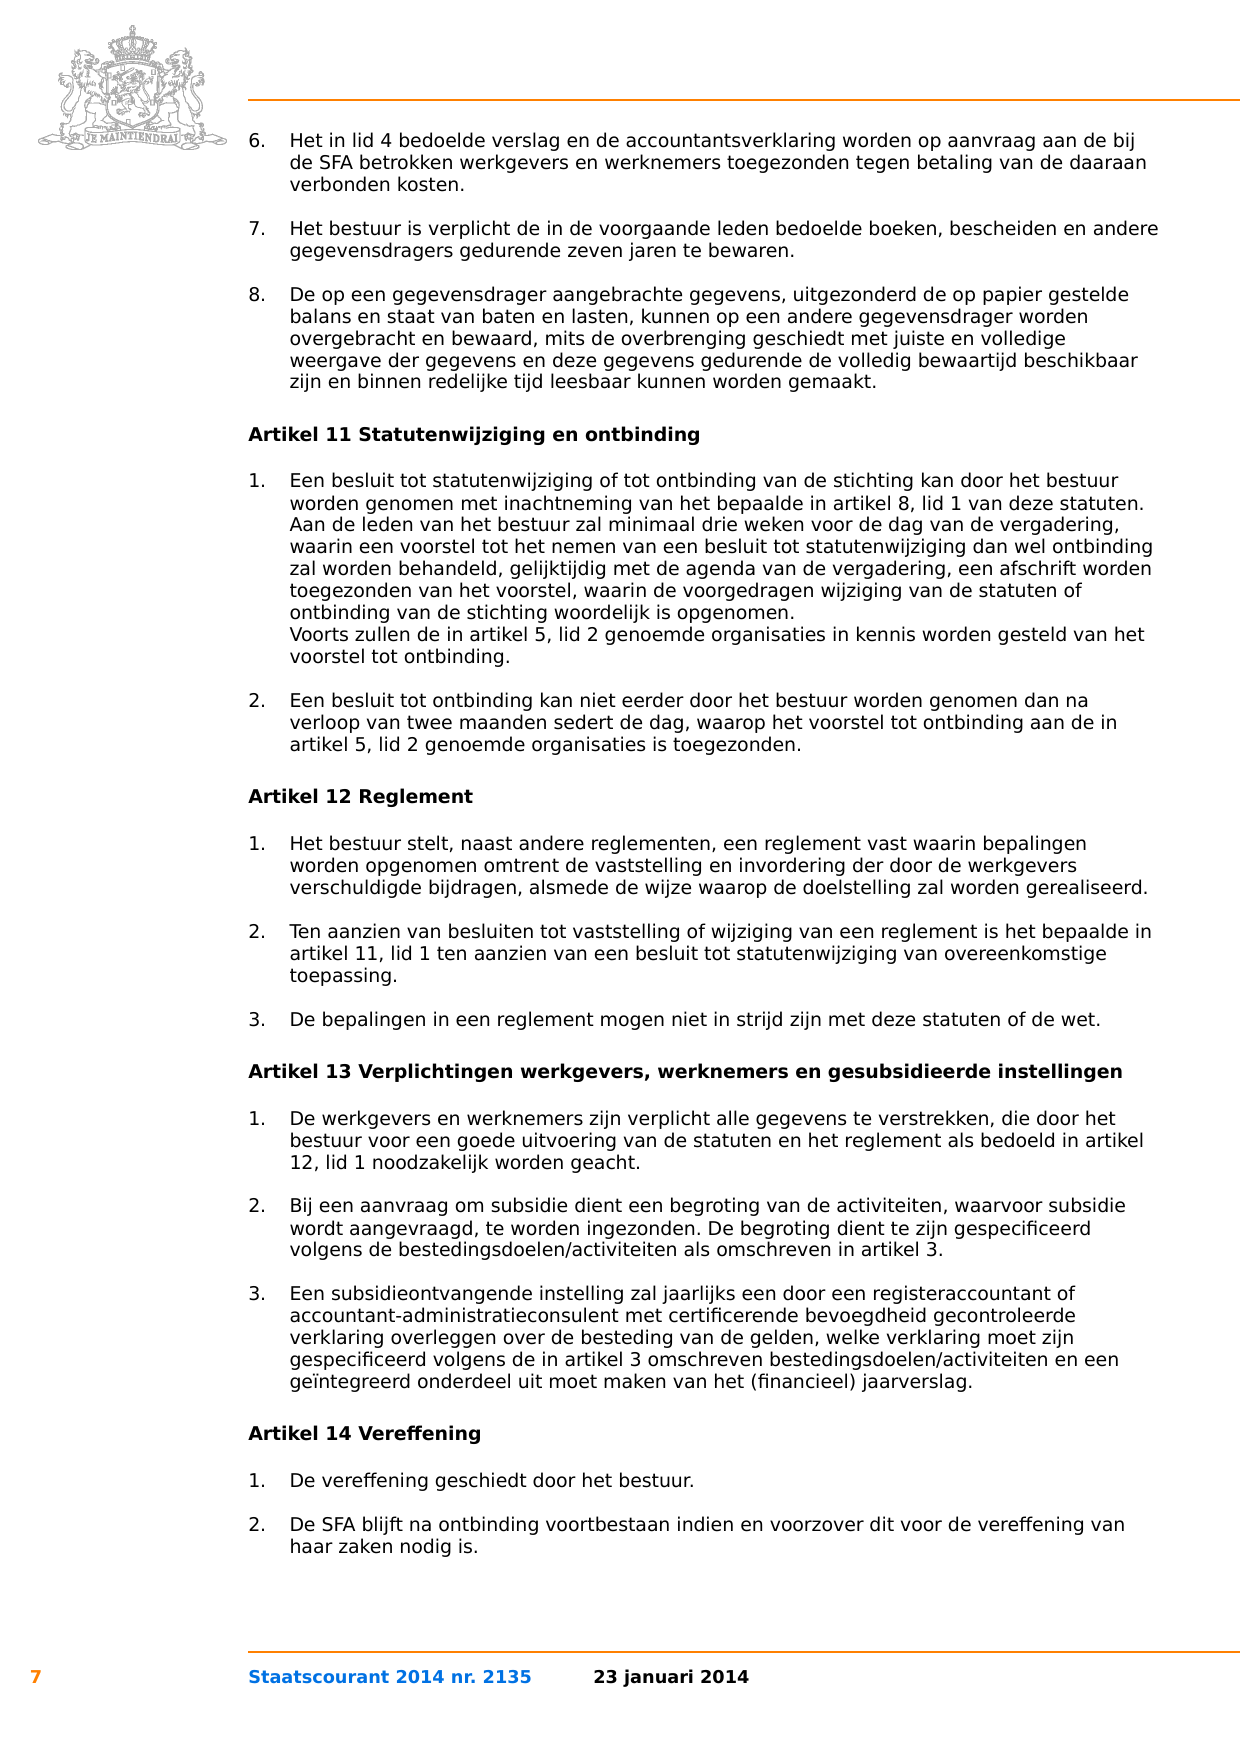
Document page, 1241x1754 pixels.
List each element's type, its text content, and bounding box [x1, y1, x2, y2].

text 1. Een besluit tot statutenwijziging of tot ontbinding van de stichting kan door het bestuur worden genomen met inachtneming van het bepaalde in artikel 8, lid 1 van deze statuten. [248, 470, 1163, 514]
text 2. Ten aanzien van besluiten tot vaststelling of wijziging van een reglement is het bepaalde in artikel 11, lid 1 ten aanzien van een besluit tot statutenwijziging van overeenkomstige toepassing. [248, 921, 1163, 987]
text 3. De bepalingen in een reglement mogen niet in strijd zijn met deze statuten of de wet. [248, 1009, 1163, 1031]
text 6. Het in lid 4 bedoelde verslag en de accountantsverklaring worden op aanvraag aan de bij de SFA betrokken werkgevers en werknemers toegezonden tegen betaling van de daaraan verbonden kosten. [248, 130, 1163, 196]
text 2. Een besluit tot ontbinding kan niet eerder door het bestuur worden genomen dan na verloop van twee maanden sedert de dag, waarop het voorstel tot ontbinding aan de in artikel 5, lid 2 genoemde organisaties is toegezonden. [248, 690, 1163, 756]
text 1. De werkgevers en werknemers zijn verplicht alle gegevens te verstrekken, die door het bestuur voor een goede uitvoering van de statuten en het reglement als bedoeld in artikel 12, lid 1 noodzakelijk worden geacht. [248, 1108, 1163, 1173]
text Aan de leden van het bestuur zal minimaal drie weken voor de dag van de vergadering, waarin een voorstel tot het nemen van een besluit tot statutenwijziging dan wel ontbinding zal worden behandeld, gelijktijdig met de agenda van de vergadering, een afschrift worden toegezonden van het voorstel, waarin de voorgedragen wijziging van de statuten of ontbinding van de stichting woordelijk is opgenomen. [289, 514, 1163, 624]
subtitle Artikel 12 Reglement [248, 786, 1163, 808]
subtitle Artikel 14 Vereffening [248, 1423, 1163, 1445]
subtitle Artikel 11 Statutenwijziging en ontbinding [248, 423, 1163, 445]
text 2. De SFA blijft na ontbinding voortbestaan indien en voorzover dit voor de vereffening van haar zaken nodig is. [248, 1514, 1163, 1558]
text Voorts zullen de in artikel 5, lid 2 genoemde organisaties in kennis worden gesteld van het voorstel tot ontbinding. [289, 624, 1163, 668]
text 7. Het bestuur is verplicht de in de voorgaande leden bedoelde boeken, bescheiden en andere gegevensdragers gedurende zeven jaren te bewaren. [248, 218, 1163, 262]
subtitle Artikel 13 Verplichtingen werkgevers, werknemers en gesubsidieerde instellingen [248, 1061, 1163, 1083]
picture [38, 25, 227, 150]
text 1. Het bestuur stelt, naast andere reglementen, een reglement vast waarin bepalingen worden opgenomen omtrent de vaststelling en invordering der door de werkgevers verschuldigde bijdragen, alsmede de wijze waarop de doelstelling zal worden gerealiseerd. [248, 833, 1163, 899]
text 1. De vereffening geschiedt door het bestuur. [248, 1470, 1163, 1492]
text 3. Een subsidieontvangende instelling zal jaarlijks een door een registeraccountant of accountant-administratieconsulent met certificerende bevoegdheid gecontroleerde verklaring overleggen over de besteding van de gelden, welke verklaring moet zijn gespecificeerd volgens de in artikel 3 omschreven bestedingsdoelen/activiteiten en een geïntegreerd onderdeel uit moet maken van het (financieel) jaarverslag. [248, 1283, 1163, 1393]
text 8. De op een gegevensdrager aangebrachte gegevens, uitgezonderd de op papier gestelde balans en staat van baten en lasten, kunnen op een andere gegevensdrager worden overgebracht en bewaard, mits de overbrenging geschiedt met juiste en volledige weergave der gegevens en deze gegevens gedurende de volledig bewaartijd beschikbaar zijn en binnen redelijke tijd leesbaar kunnen worden gemaakt. [248, 283, 1163, 393]
text 2. Bij een aanvraag om subsidie dient een begroting van de activiteiten, waarvoor subsidie wordt aangevraagd, te worden ingezonden. De begroting dient te zijn gespecificeerd volgens de bestedingsdoelen/activiteiten als omschreven in artikel 3. [248, 1195, 1163, 1261]
